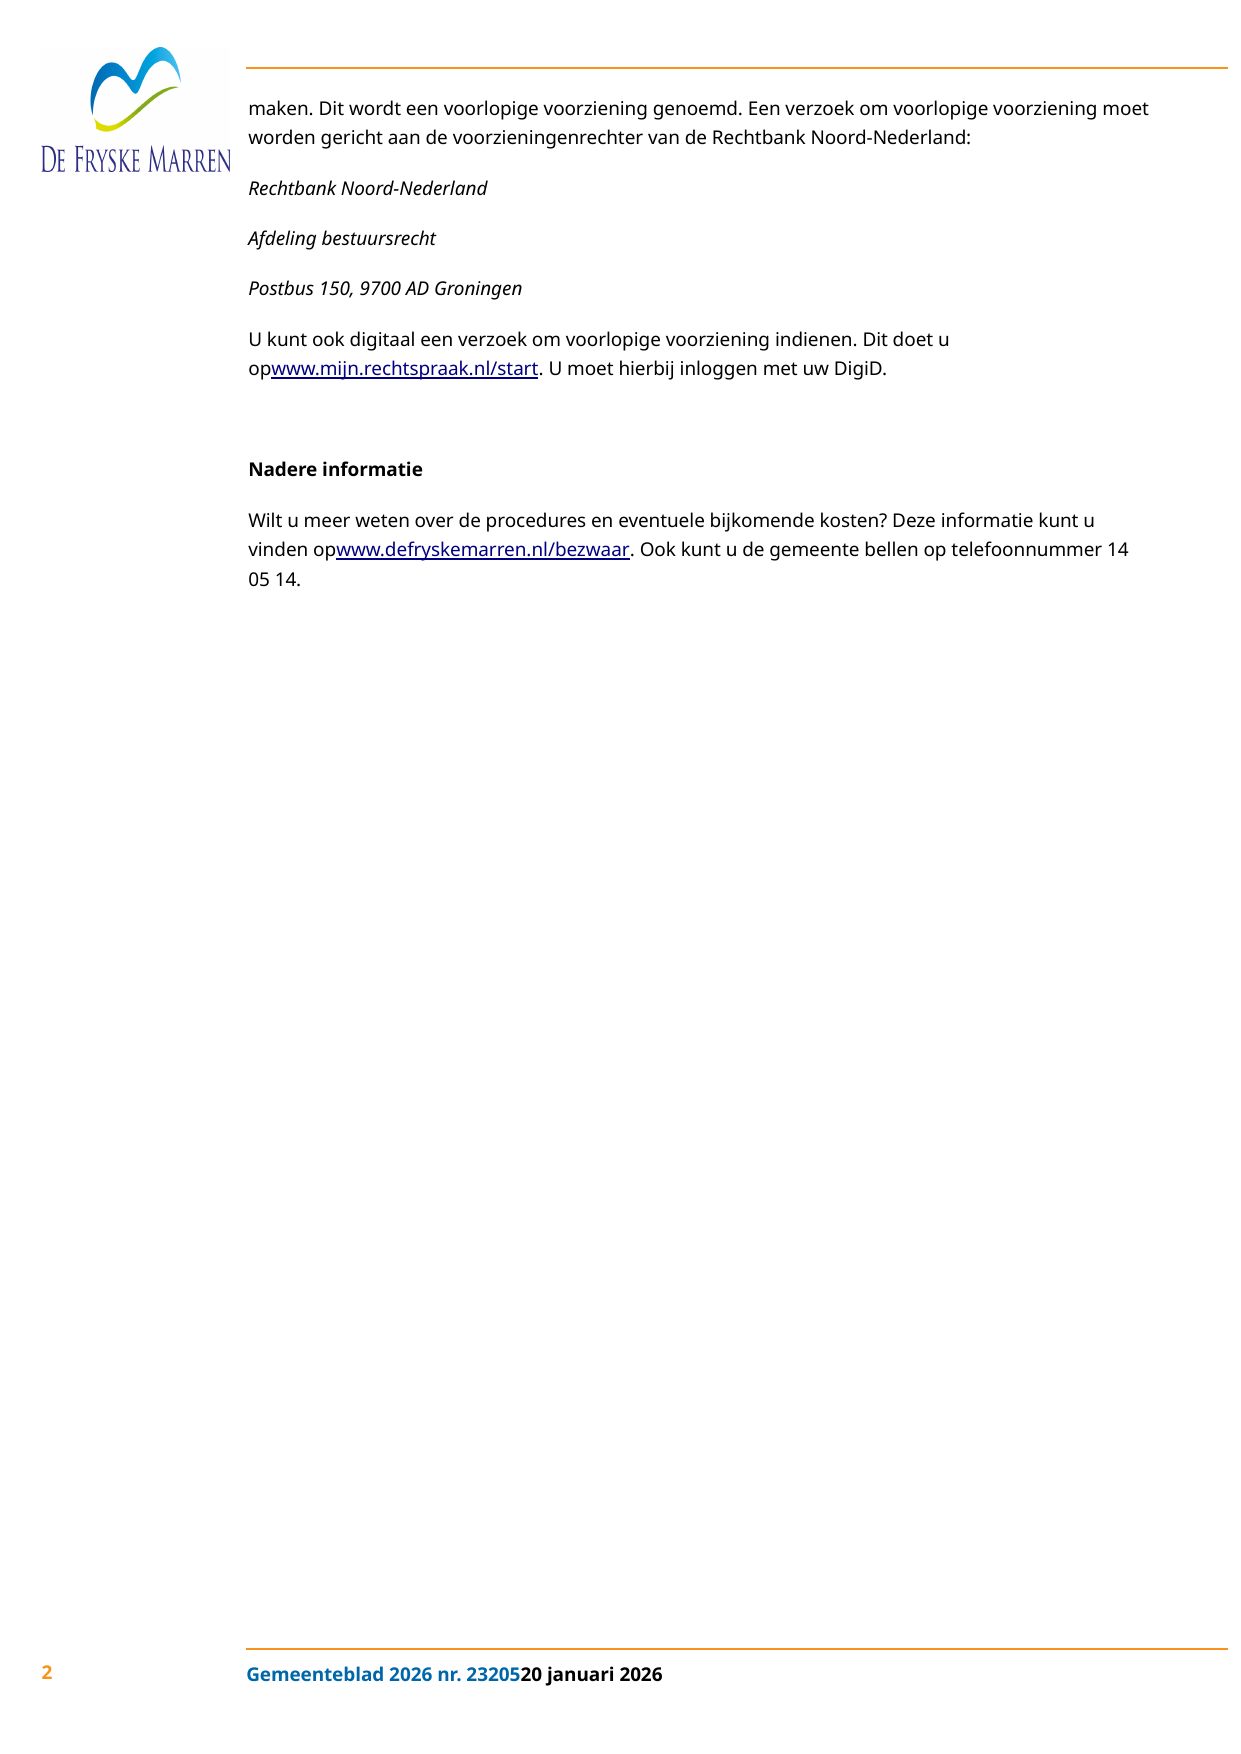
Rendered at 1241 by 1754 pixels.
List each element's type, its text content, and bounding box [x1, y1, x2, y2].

text Rechtbank Noord-Nederland [248, 175, 1152, 201]
text Afdeling bestuursrecht [248, 225, 1152, 251]
text U kunt ook digitaal een verzoek om voorlopige voorziening indienen. Dit doet u opwww.mijn.rechtspraak.nl/start. U moet hierbij inloggen met uw DigiD. [248, 326, 1152, 381]
picture [41, 47, 231, 172]
text maken. Dit wordt een voorlopige voorziening genoemd. Een verzoek om voorlopige voorziening moet worden gericht aan de voorzieningenrechter van de Rechtbank Noord-Nederland: [248, 95, 1152, 150]
text Wilt u meer weten over de procedures en eventuele bijkomende kosten? Deze informatie kunt u vinden opwww.defryskemarren.nl/bezwaar. Ook kunt u de gemeente bellen op telefoonnummer 14 05 14. [248, 507, 1152, 592]
text Postbus 150, 9700 AD Groningen [248, 276, 1152, 301]
text Nadere informatie [248, 456, 1152, 482]
